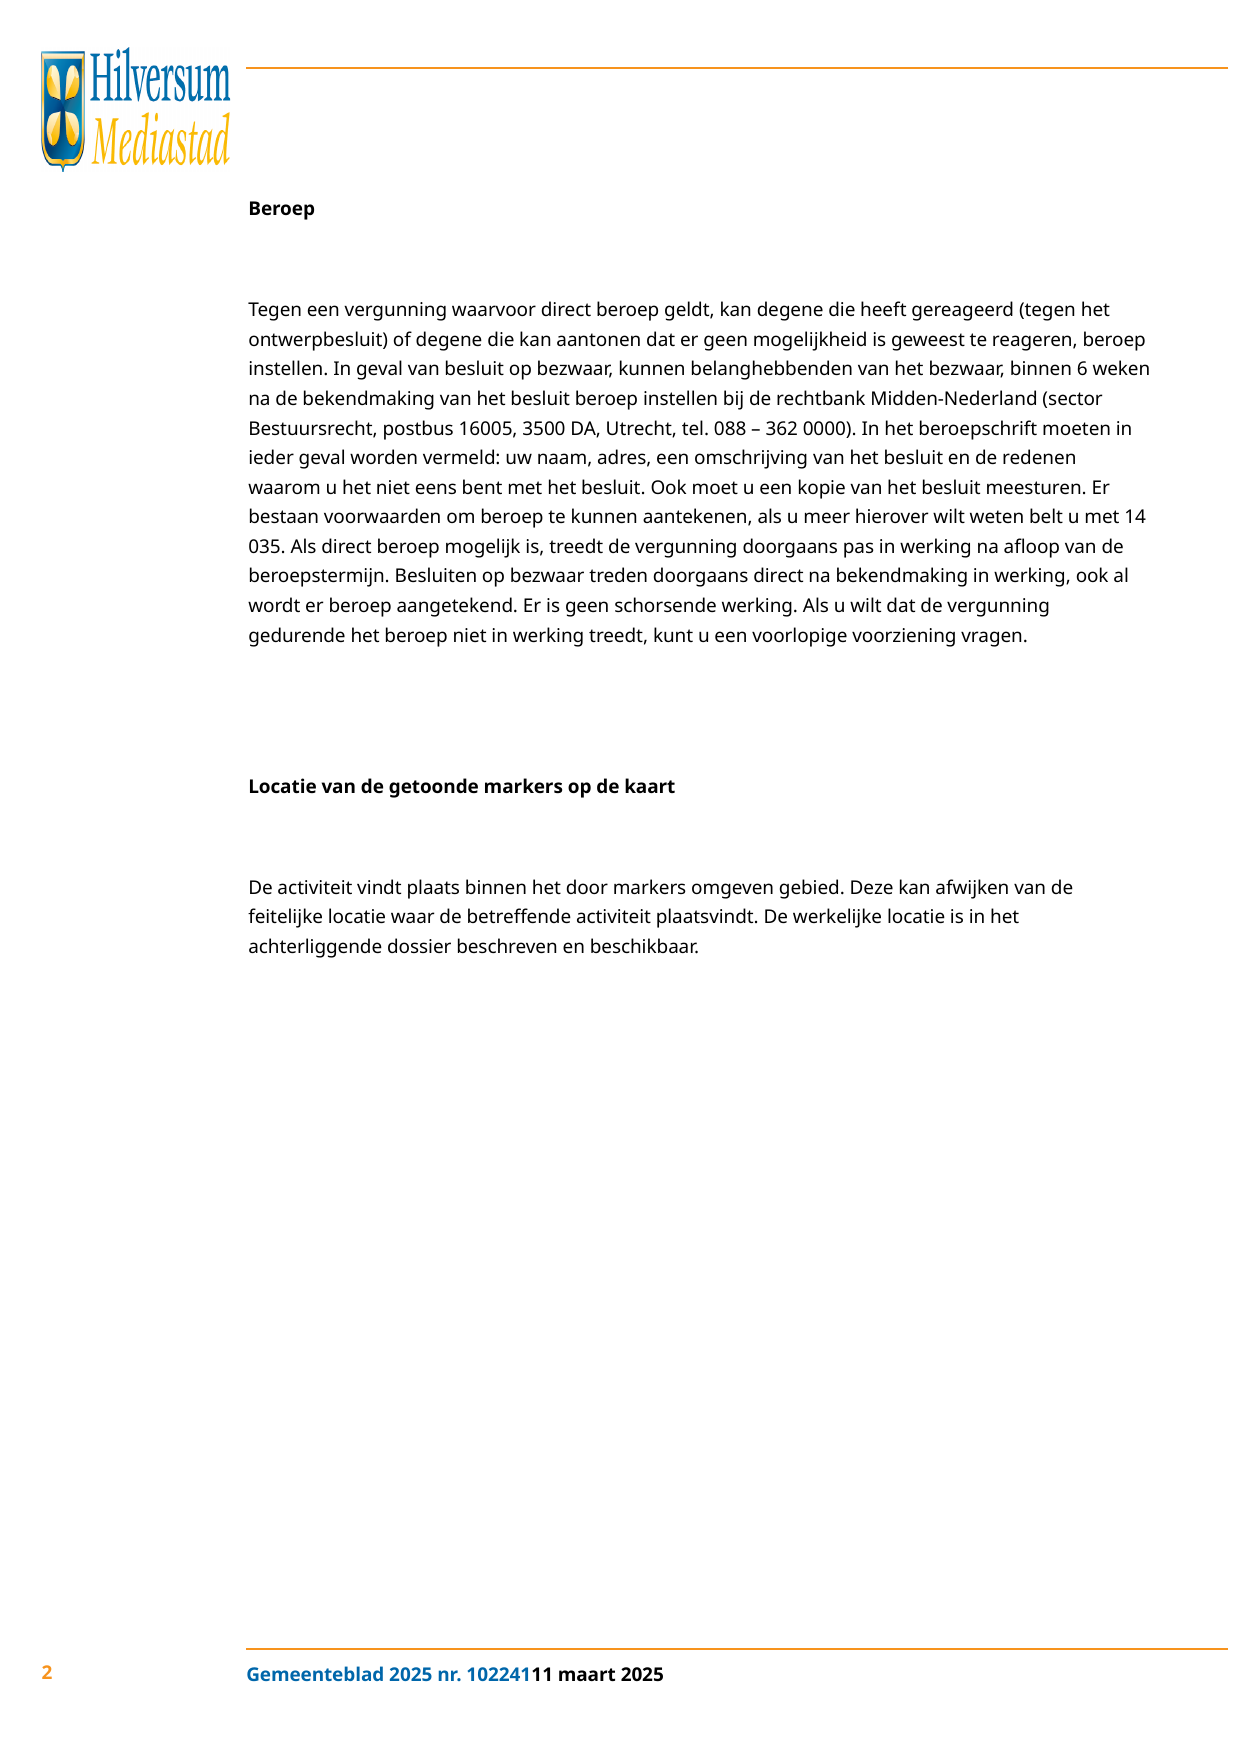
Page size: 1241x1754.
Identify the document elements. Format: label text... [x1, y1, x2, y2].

text Locatie van de getoonde markers op de kaart [248, 773, 1152, 799]
text Tegen een vergunning waarvoor direct beroep geldt, kan degene die heeft gereageerd (tegen het ontwerpbesluit) of degene die kan aantonen dat er geen mogelijkheid is geweest te reageren, beroep instellen. In geval van besluit op bezwaar, kunnen belanghebbenden van het bezwaar, binnen 6 weken na de bekendmaking van het besluit beroep instellen bij de rechtbank Midden-Nederland (sector Bestuursrecht, postbus 16005, 3500 DA, Utrecht, tel. 088 – 362 0000). In het beroepschrift moeten in ieder geval worden vermeld: uw naam, adres, een omschrijving van het besluit en de redenen waarom u het niet eens bent met het besluit. Ook moet u een kopie van het besluit meesturen. Er bestaan voorwaarden om beroep te kunnen aantekenen, als u meer hierover wilt weten belt u met 14 035. Als direct beroep mogelijk is, treedt de vergunning doorgaans pas in werking na afloop van de beroepstermijn. Besluiten op bezwaar treden doorgaans direct na bekendmaking in werking, ook al wordt er beroep aangetekend. Er is geen schorsende werking. Als u wilt dat de vergunning gedurende het beroep niet in werking treedt, kunt u een voorlopige voorziening vragen. [248, 296, 1152, 648]
text De activiteit vindt plaats binnen het door markers omgeven gebied. Deze kan afwijken van de feitelijke locatie waar de betreffende activiteit plaatsvindt. De werkelijke locatie is in het achterliggende dossier beschreven en beschikbaar. [248, 874, 1152, 959]
picture [41, 47, 231, 172]
text Beroep [248, 196, 1152, 221]
